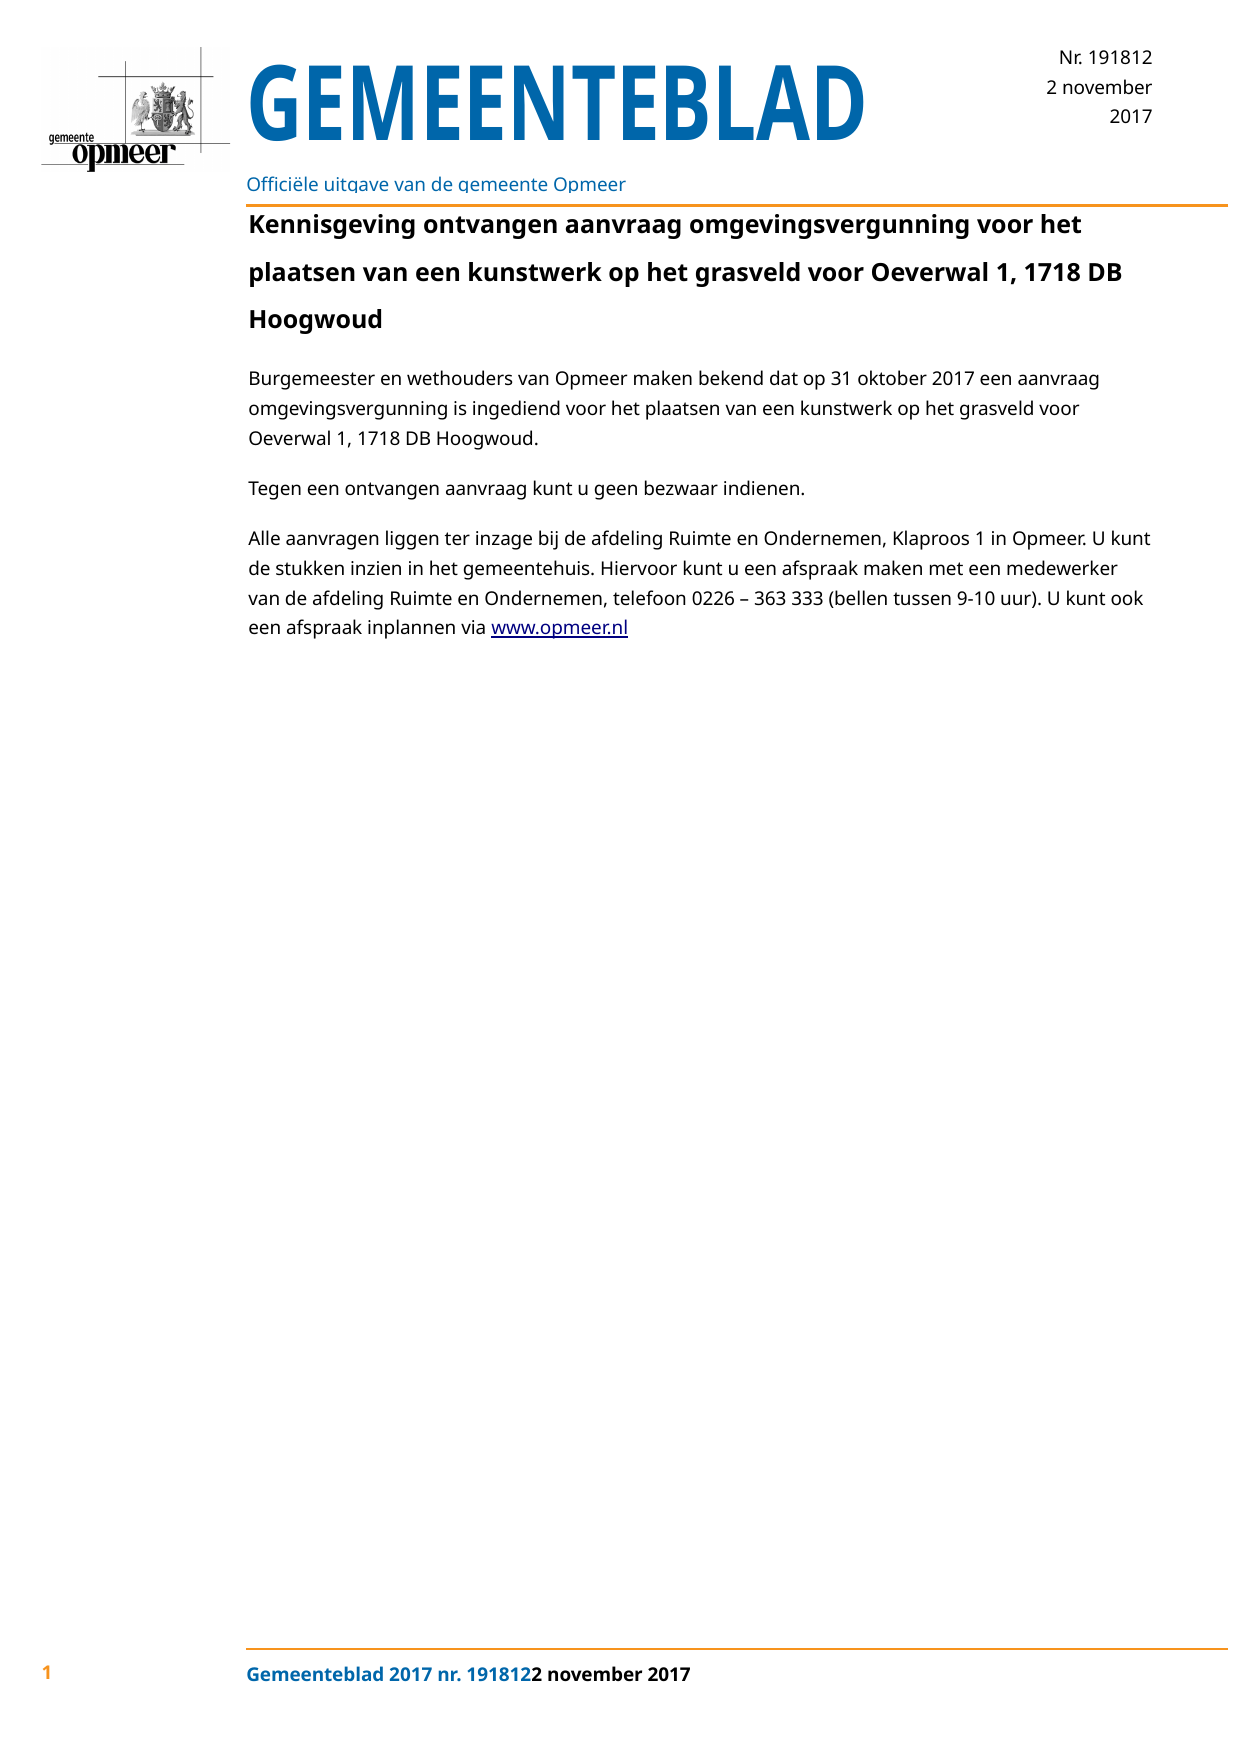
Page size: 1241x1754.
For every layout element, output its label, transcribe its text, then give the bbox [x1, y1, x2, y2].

text Burgemeester en wethouders van Opmeer maken bekend dat op 31 oktober 2017 een aanvraag omgevingsvergunning is ingediend voor het plaatsen van een kunstwerk op het grasveld voor Oeverwal 1, 1718 DB Hoogwoud. [248, 366, 1152, 450]
picture [41, 47, 231, 172]
text Tegen een ontvangen aanvraag kunt u geen bezwaar indienen. [248, 475, 1152, 501]
text Alle aanvragen liggen ter inzage bij de afdeling Ruimte en Ondernemen, Klaproos 1 in Opmeer. U kunt de stukken inzien in het gemeentehuis. Hiervoor kunt u een afspraak maken met een medewerker van de afdeling Ruimte en Ondernemen, telefoon 0226 – 363 333 (bellen tussen 9-10 uur). U kunt ook een afspraak inplannen via www.opmeer.nl [248, 526, 1152, 640]
text Kennisgeving ontvangen aanvraag omgevingsvergunning voor het plaatsen van een kunstwerk op het grasveld voor Oeverwal 1, 1718 DB Hoogwoud [248, 207, 1152, 336]
